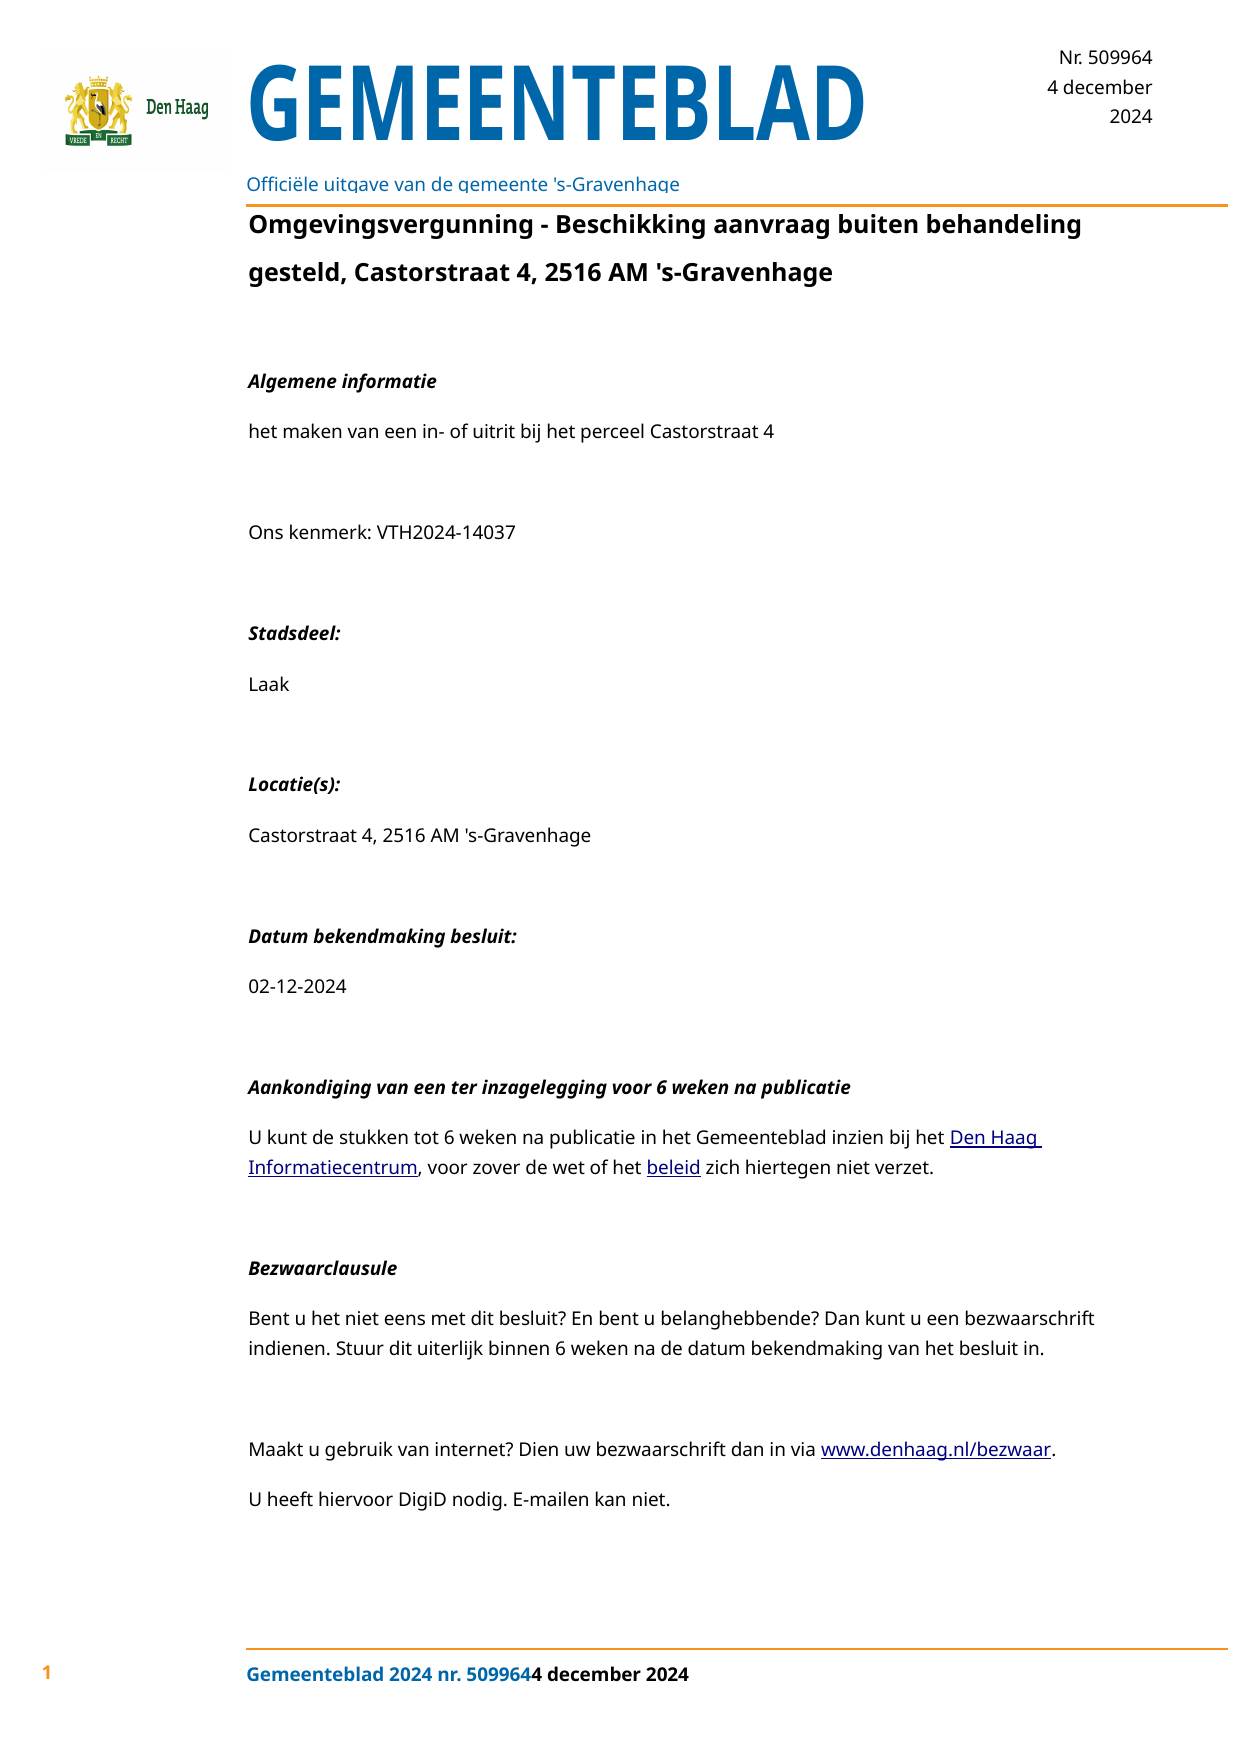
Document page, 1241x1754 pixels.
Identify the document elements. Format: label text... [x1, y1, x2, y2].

text Bezwaarclausule [248, 1255, 1152, 1281]
text Algemene informatie [248, 368, 1152, 394]
text Bent u het niet eens met dit besluit? En bent u belanghebbende? Dan kunt u een bezwaarschrift indienen. Stuur dit uiterlijk binnen 6 weken na de datum bekendmaking van het besluit in. [248, 1305, 1152, 1361]
text Maakt u gebruik van internet? Dien uw bezwaarschrift dan in via www.denhaag.nl/bezwaar. [248, 1436, 1152, 1462]
text Aankondiging van een ter inzagelegging voor 6 weken na publicatie [248, 1074, 1152, 1100]
picture [41, 47, 231, 172]
text U heeft hiervoor DigiD nodig. E-mailen kan niet. [248, 1486, 1152, 1512]
text Locatie(s): [248, 772, 1152, 797]
text 02-12-2024 [248, 973, 1152, 999]
text Datum bekendmaking besluit: [248, 923, 1152, 949]
text Castorstraat 4, 2516 AM 's-Gravenhage [248, 822, 1152, 848]
text Laak [248, 671, 1152, 697]
text U kunt de stukken tot 6 weken na publicatie in het Gemeenteblad inzien bij het Den Haag Informatiecentrum, voor zover de wet of het beleid zich hiertegen niet verzet. [248, 1124, 1152, 1180]
text Ons kenmerk: VTH2024-14037 [248, 519, 1152, 545]
text het maken van een in- of uitrit bij het perceel Castorstraat 4 [248, 419, 1152, 444]
text Stadsdeel: [248, 620, 1152, 646]
text Omgevingsvergunning - Beschikking aanvraag buiten behandeling gesteld, Castorstraat 4, 2516 AM 's-Gravenhage [248, 207, 1152, 288]
